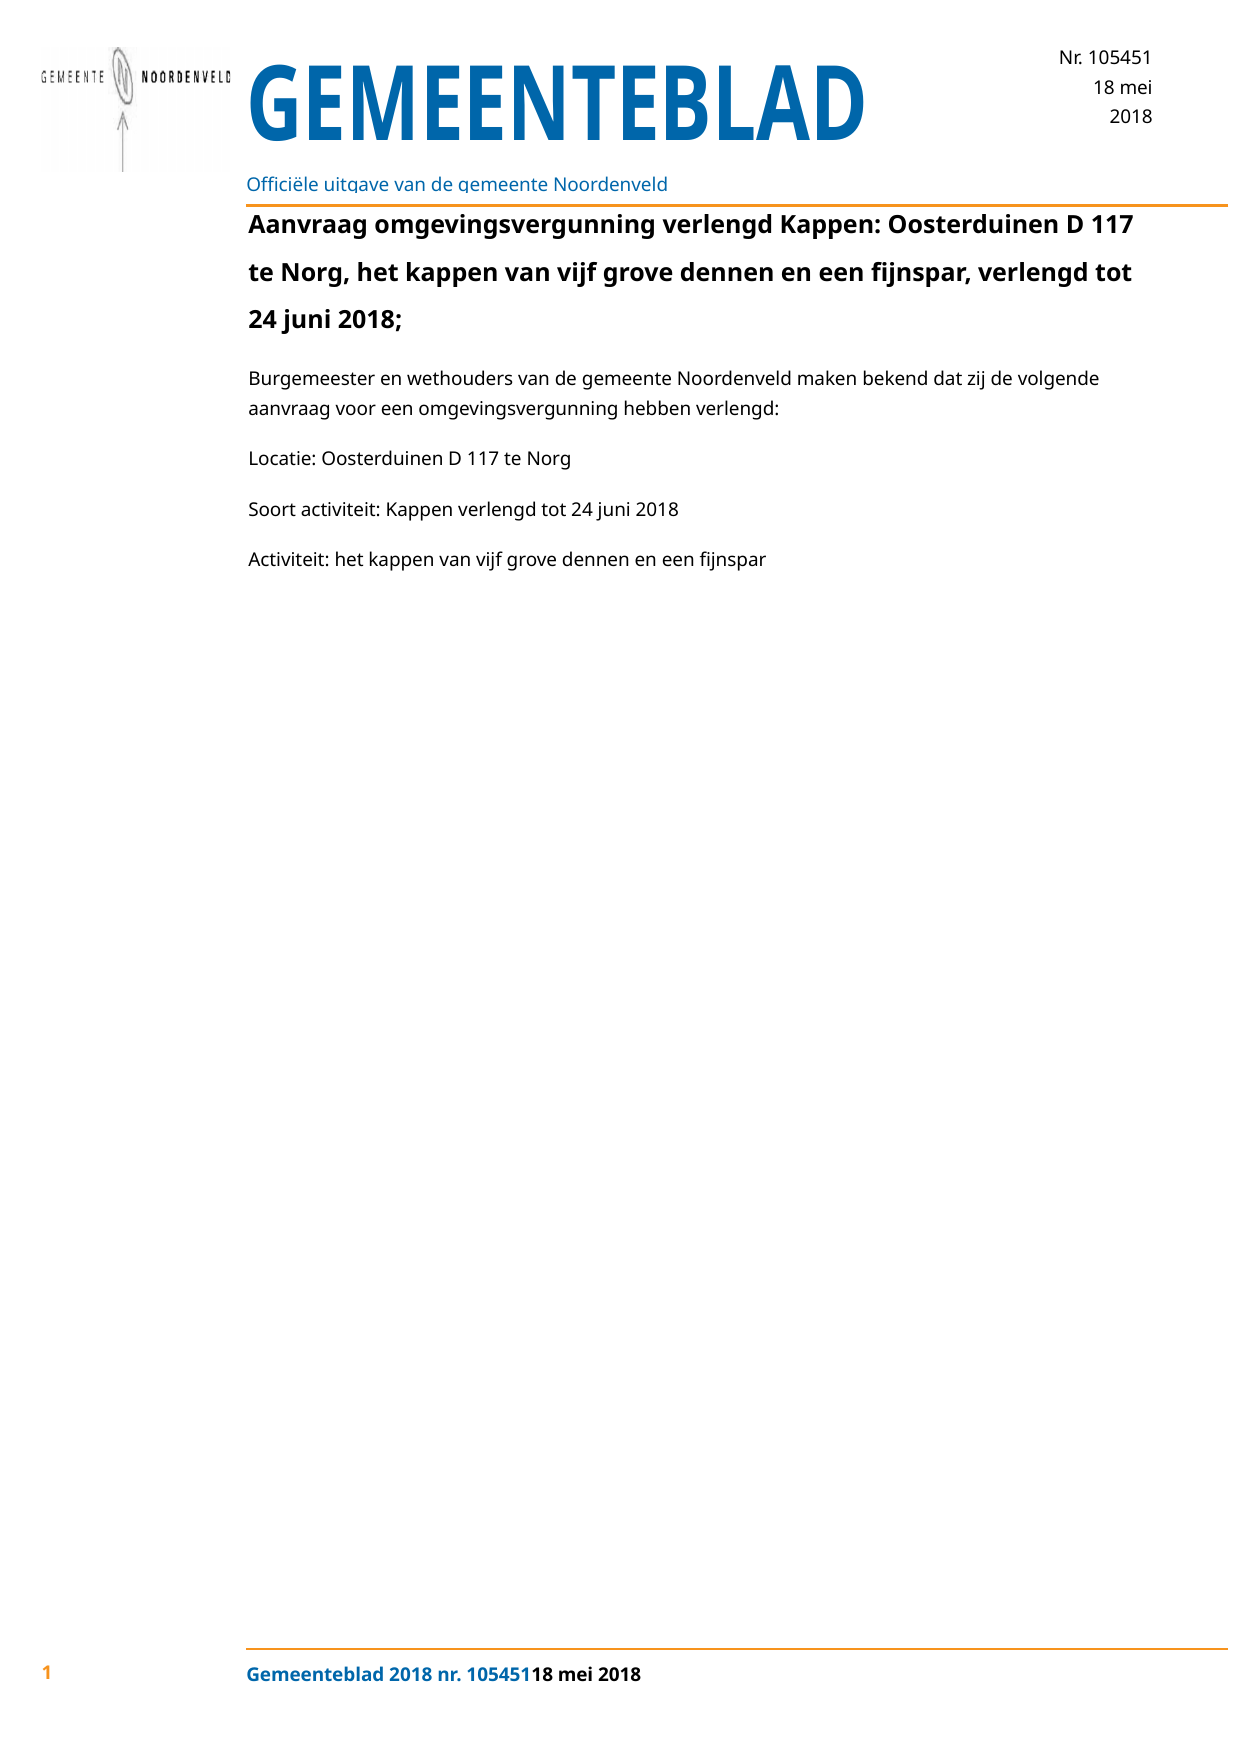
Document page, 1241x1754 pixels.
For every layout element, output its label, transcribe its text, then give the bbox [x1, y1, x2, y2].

text Burgemeester en wethouders van de gemeente Noordenveld maken bekend dat zij de volgende aanvraag voor een omgevingsvergunning hebben verlengd: [248, 366, 1152, 421]
text Aanvraag omgevingsvergunning verlengd Kappen: Oosterduinen D 117 te Norg, het kappen van vijf grove dennen en een fijnspar, verlengd tot 24 juni 2018; [248, 207, 1152, 336]
text Soort activiteit: Kappen verlengd tot 24 juni 2018 [248, 496, 1152, 522]
text Activiteit: het kappen van vijf grove dennen en een fijnspar [248, 546, 1152, 572]
text Locatie: Oosterduinen D 117 te Norg [248, 446, 1152, 471]
picture [41, 47, 231, 172]
